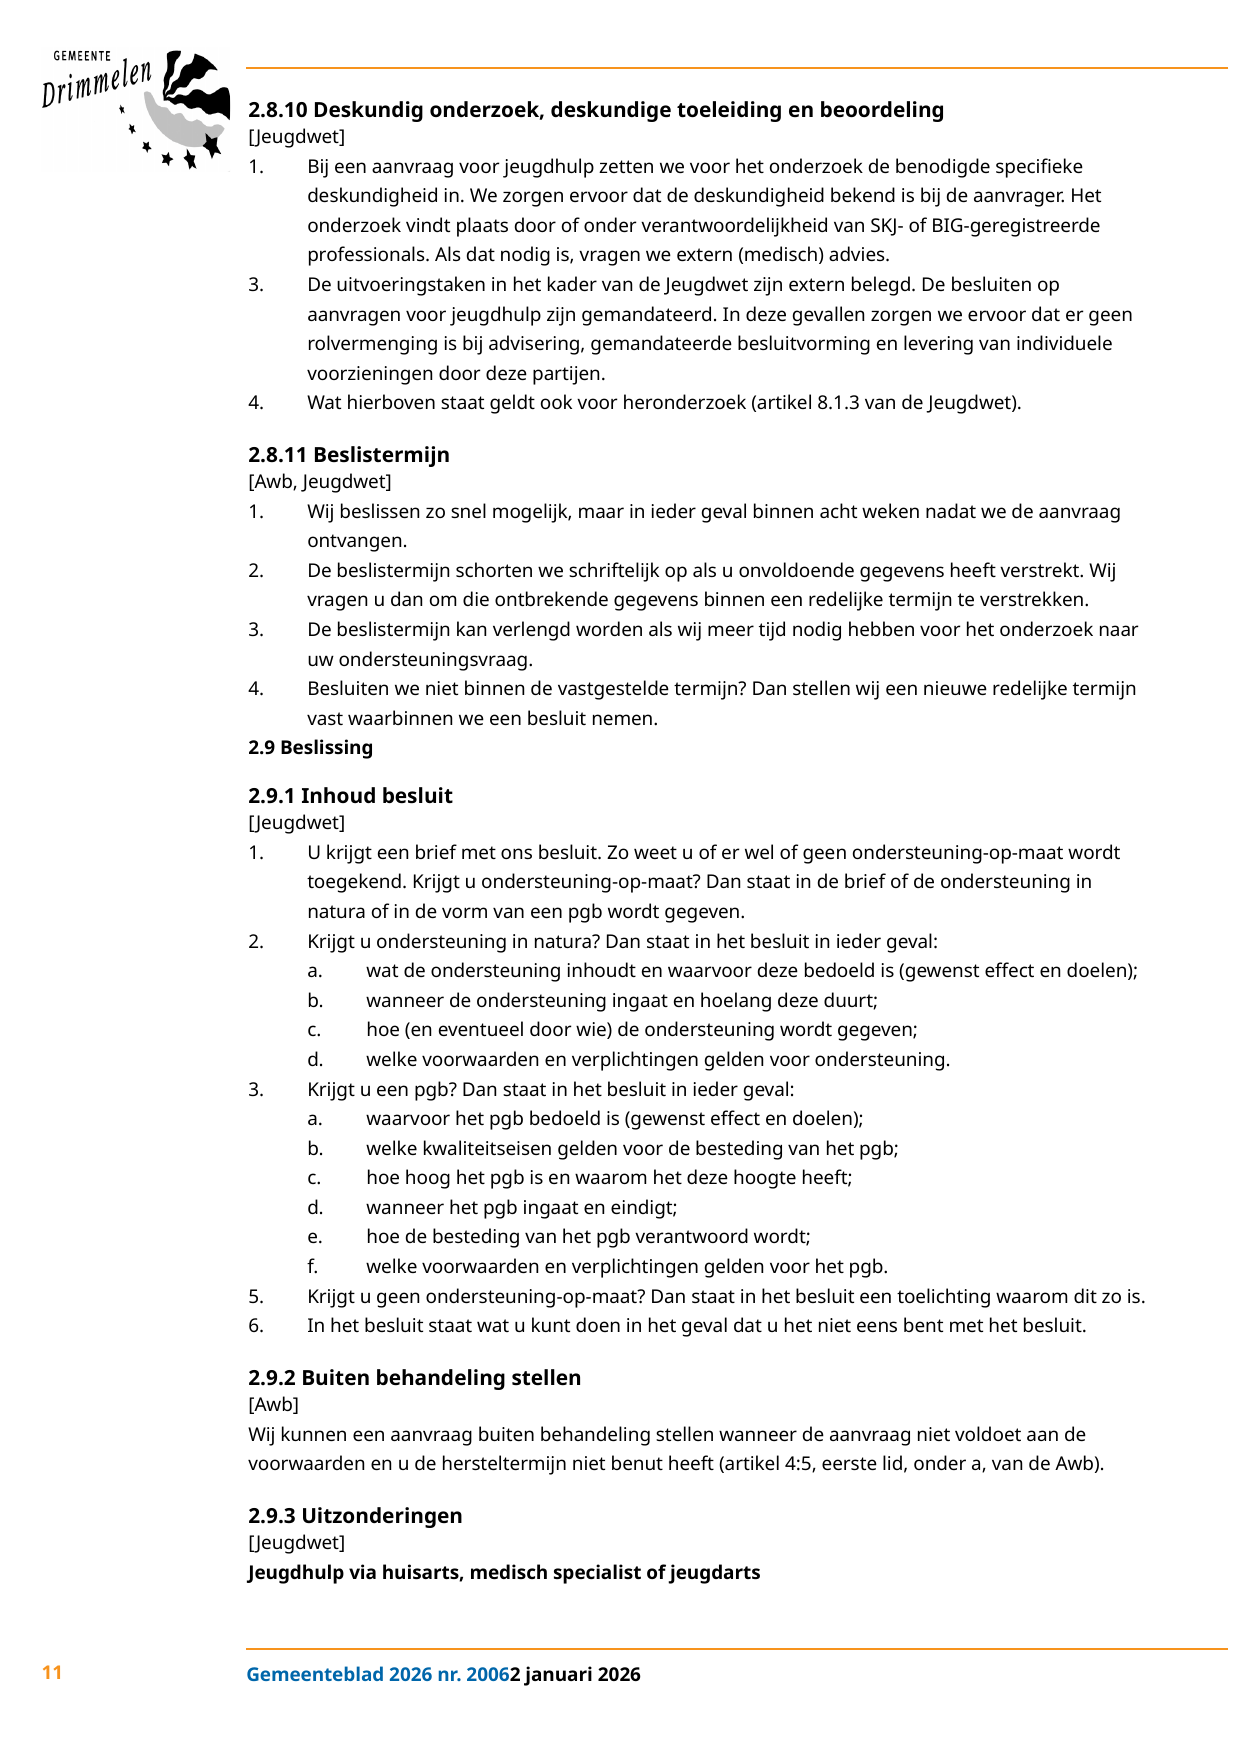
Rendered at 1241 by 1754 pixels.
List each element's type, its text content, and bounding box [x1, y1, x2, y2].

list Bij een aanvraag voor jeugdhulp zetten we voor het onderzoek de benodigde specifieke deskundigheid in. We zorgen ervoor dat de deskundigheid bekend is bij de aanvrager. Het onderzoek vindt plaats door of onder verantwoordelijkheid van SKJ- of BIG-geregistreerde professionals. Als dat nodig is, vragen we extern (medisch) advies. [248, 153, 1152, 267]
text 2.9 Beslissing [248, 734, 1152, 760]
text 2.9.1 Inhoud besluit [248, 781, 1152, 809]
text [Jeugdwet] [248, 809, 1152, 835]
list hoe (en eventueel door wie) de ondersteuning wordt gegeven; [307, 1017, 1152, 1042]
text [Awb, Jeugdwet] [248, 468, 1152, 494]
list wanneer het pgb ingaat en eindigt; [307, 1194, 1152, 1220]
list De beslistermijn schorten we schriftelijk op als u onvoldoende gegevens heeft verstrekt. Wij vragen u dan om die ontbrekende gegevens binnen een redelijke termijn te verstrekken. [248, 557, 1152, 612]
picture [41, 47, 231, 172]
list De beslistermijn kan verlengd worden als wij meer tijd nodig hebben voor het onderzoek naar uw ondersteuningsvraag. [248, 616, 1152, 672]
list welke kwaliteitseisen gelden voor de besteding van het pgb; [307, 1135, 1152, 1161]
list wanneer de ondersteuning ingaat en hoelang deze duurt; [307, 987, 1152, 1013]
text 2.8.11 Beslistermijn [248, 440, 1152, 468]
list U krijgt een brief met ons besluit. Zo weet u of er wel of geen ondersteuning-op-maat wordt toegekend. Krijgt u ondersteuning-op-maat? Dan staat in de brief of de ondersteuning in natura of in de vorm van een pgb wordt gegeven. [248, 839, 1152, 924]
list hoe hoog het pgb is en waarom het deze hoogte heeft; [307, 1164, 1152, 1190]
list welke voorwaarden en verplichtingen gelden voor ondersteuning. [307, 1046, 1152, 1072]
list Krijgt u geen ondersteuning-op-maat? Dan staat in het besluit een toelichting waarom dit zo is. [248, 1283, 1152, 1309]
text Wij kunnen een aanvraag buiten behandeling stellen wanneer de aanvraag niet voldoet aan de voorwaarden en u de hersteltermijn niet benut heeft (artikel 4:5, eerste lid, onder a, van de Awb). [248, 1421, 1152, 1476]
list Krijgt u een pgb? Dan staat in het besluit in ieder geval: [248, 1076, 1152, 1102]
list Krijgt u ondersteuning in natura? Dan staat in het besluit in ieder geval: [248, 928, 1152, 954]
list welke voorwaarden en verplichtingen gelden voor het pgb. [307, 1253, 1152, 1279]
text [Awb] [248, 1391, 1152, 1417]
list Wij beslissen zo snel mogelijk, maar in ieder geval binnen acht weken nadat we de aanvraag ontvangen. [248, 498, 1152, 553]
list wat de ondersteuning inhoudt en waarvoor deze bedoeld is (gewenst effect en doelen); [307, 957, 1152, 983]
text 2.9.3 Uitzonderingen [248, 1501, 1152, 1529]
list De uitvoeringstaken in het kader van de Jeugdwet zijn extern belegd. De besluiten op aanvragen voor jeugdhulp zijn gemandateerd. In deze gevallen zorgen we ervoor dat er geen rolvermenging is bij advisering, gemandateerde besluitvorming en levering van individuele voorzieningen door deze partijen. [248, 271, 1152, 386]
list hoe de besteding van het pgb verantwoord wordt; [307, 1224, 1152, 1249]
list In het besluit staat wat u kunt doen in het geval dat u het niet eens bent met het besluit. [248, 1312, 1152, 1338]
text [Jeugdwet] [248, 123, 1152, 149]
list Wat hierboven staat geldt ook voor heronderzoek (artikel 8.1.3 van de Jeugdwet). [248, 389, 1152, 415]
list waarvoor het pgb bedoeld is (gewenst effect en doelen); [307, 1105, 1152, 1131]
list Besluiten we niet binnen de vastgestelde termijn? Dan stellen wij een nieuwe redelijke termijn vast waarbinnen we een besluit nemen. [248, 675, 1152, 731]
text 2.9.2 Buiten behandeling stellen [248, 1363, 1152, 1391]
text [Jeugdwet] [248, 1529, 1152, 1555]
text Jeugdhulp via huisarts, medisch specialist of jeugdarts [248, 1559, 1152, 1585]
text 2.8.10 Deskundig onderzoek, deskundige toeleiding en beoordeling [248, 95, 1152, 123]
